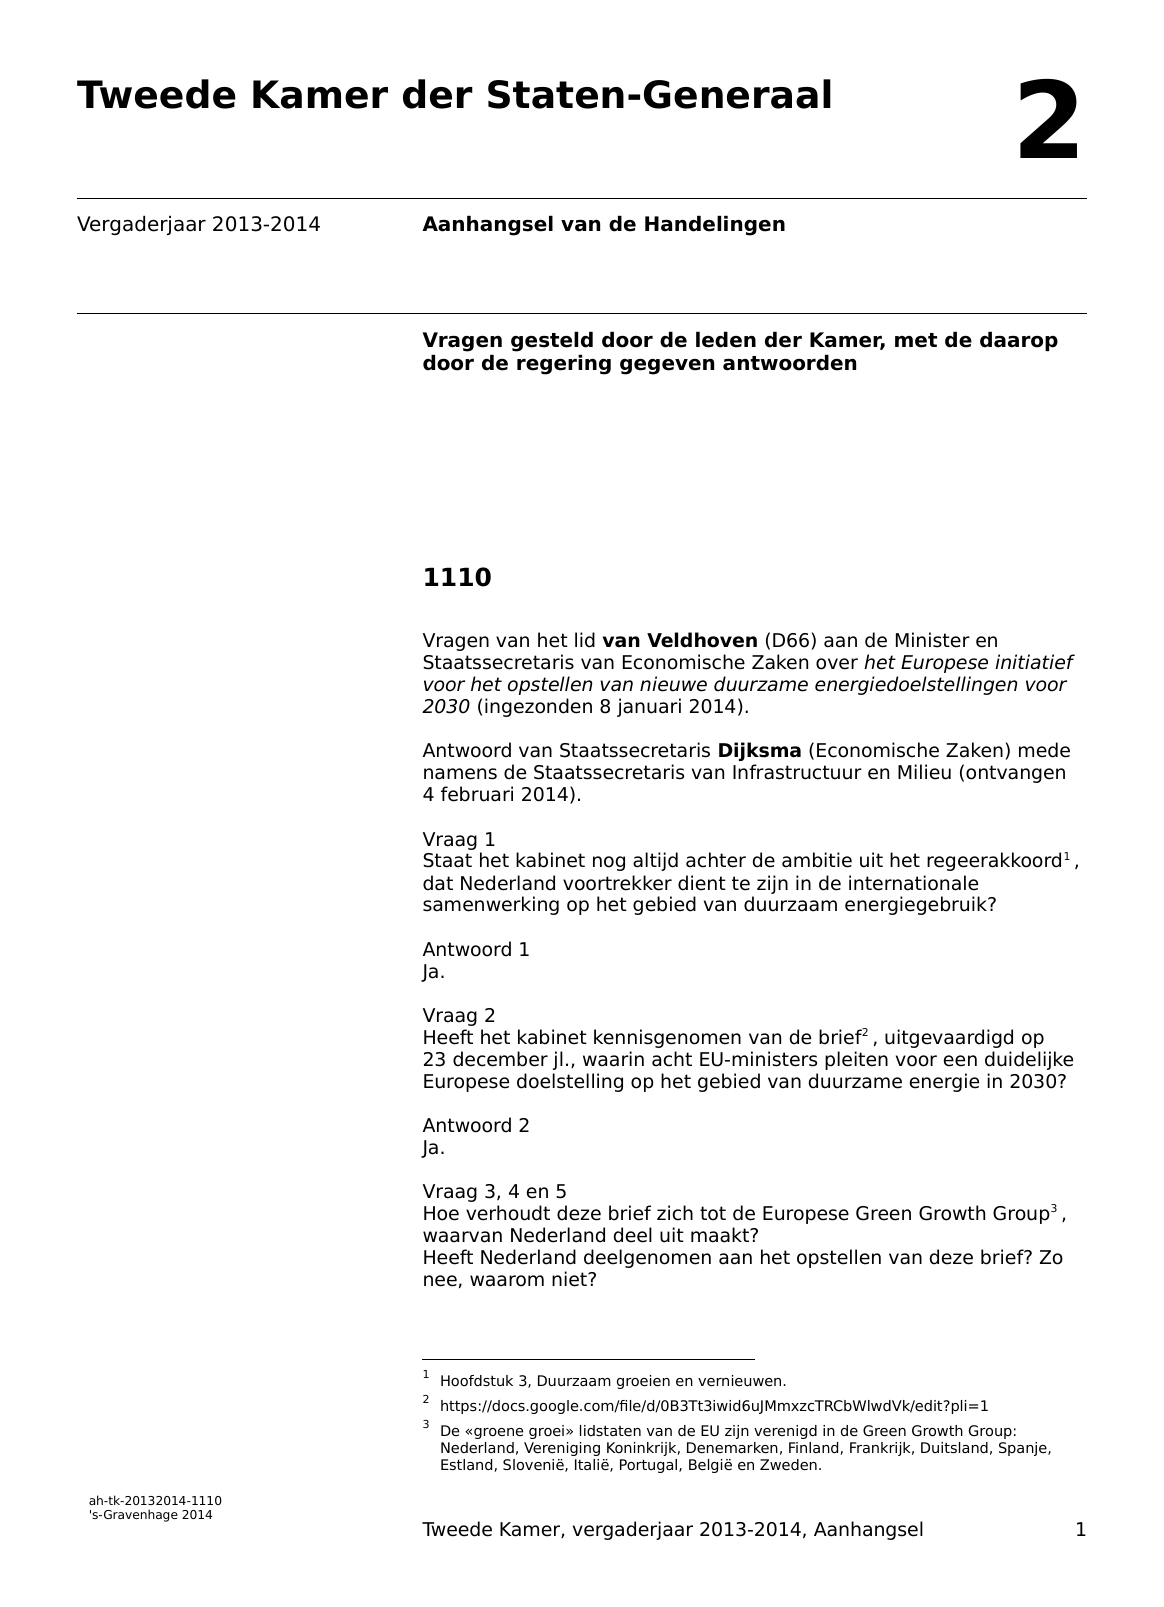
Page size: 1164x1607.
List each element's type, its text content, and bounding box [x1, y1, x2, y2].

text Heeft het kabinet kennisgenomen van de brief, uitgevaardigd op 23 december jl., waarin acht EU-ministers pleiten voor een duidelijke Europese doelstelling op het gebied van duurzame energie in 2030? [422, 1027, 1087, 1093]
text Vragen van het lid van Veldhoven (D66) aan de Minister en Staatssecretaris van Economische Zaken over het Europese initiatief voor het opstellen van nieuwe duurzame energiedoelstellingen voor 2030 (ingezonden 8 januari 2014). [422, 630, 1087, 718]
text 's-Gravenhage 2014 [88, 1508, 323, 1522]
table_cell Vergaderjaar 2013-2014 [77, 199, 422, 313]
table_cell [77, 314, 422, 375]
text Hoe verhoudt deze brief zich tot de Europese Green Growth Group, waarvan Nederland deel uit maakt? [422, 1203, 1087, 1247]
table_cell Aanhangsel van de Handelingen [422, 199, 1087, 313]
text Antwoord 1 [422, 938, 1087, 961]
table_header 2 [886, 59, 1087, 198]
text Antwoord 2 [422, 1115, 1087, 1137]
text Staat het kabinet nog altijd achter de ambitie uit het regeerakkoord, dat Nederland voortrekker dient te zijn in de internationale samenwerking op het gebied van duurzaam energiegebruik? [422, 850, 1087, 916]
text Vraag 1 [422, 828, 1087, 850]
text Ja. [422, 1137, 1087, 1159]
text ah-tk-20132014-1110 [88, 1494, 323, 1508]
text Heeft Nederland deelgenomen aan het opstellen van deze brief? Zo nee, waarom niet? [422, 1247, 1087, 1291]
table_header Tweede Kamer der Staten-Generaal [77, 59, 886, 198]
text 1110 [422, 563, 1087, 592]
text Ja. [422, 961, 1087, 982]
text Vraag 3, 4 en 5 [422, 1181, 1087, 1203]
text De «groene groei» lidstaten van de EU zijn verenigd in de Green Growth Group: Nederland, Vereniging Koninkrijk, Denemarken, Finland, Frankrijk, Duitsland, Spanje, Estland, Slovenië, Italië, Portugal, België en Zweden. [422, 1418, 1087, 1474]
text Antwoord van Staatssecretaris Dijksma (Economische Zaken) mede namens de Staatssecretaris van Infrastructuur en Milieu (ontvangen 4 februari 2014). [422, 740, 1087, 806]
text https://docs.google.com/file/d/0B3Tt3iwid6uJMmxzcTRCbWlwdVk/edit?pli=1 [422, 1393, 1087, 1416]
table_cell Vragen gesteld door de leden der Kamer, met de daarop door de regering gegeven antwoorden [422, 314, 1087, 375]
text Vraag 2 [422, 1005, 1087, 1027]
text Hoofdstuk 3, Duurzaam groeien en vernieuwen. [422, 1368, 1087, 1391]
